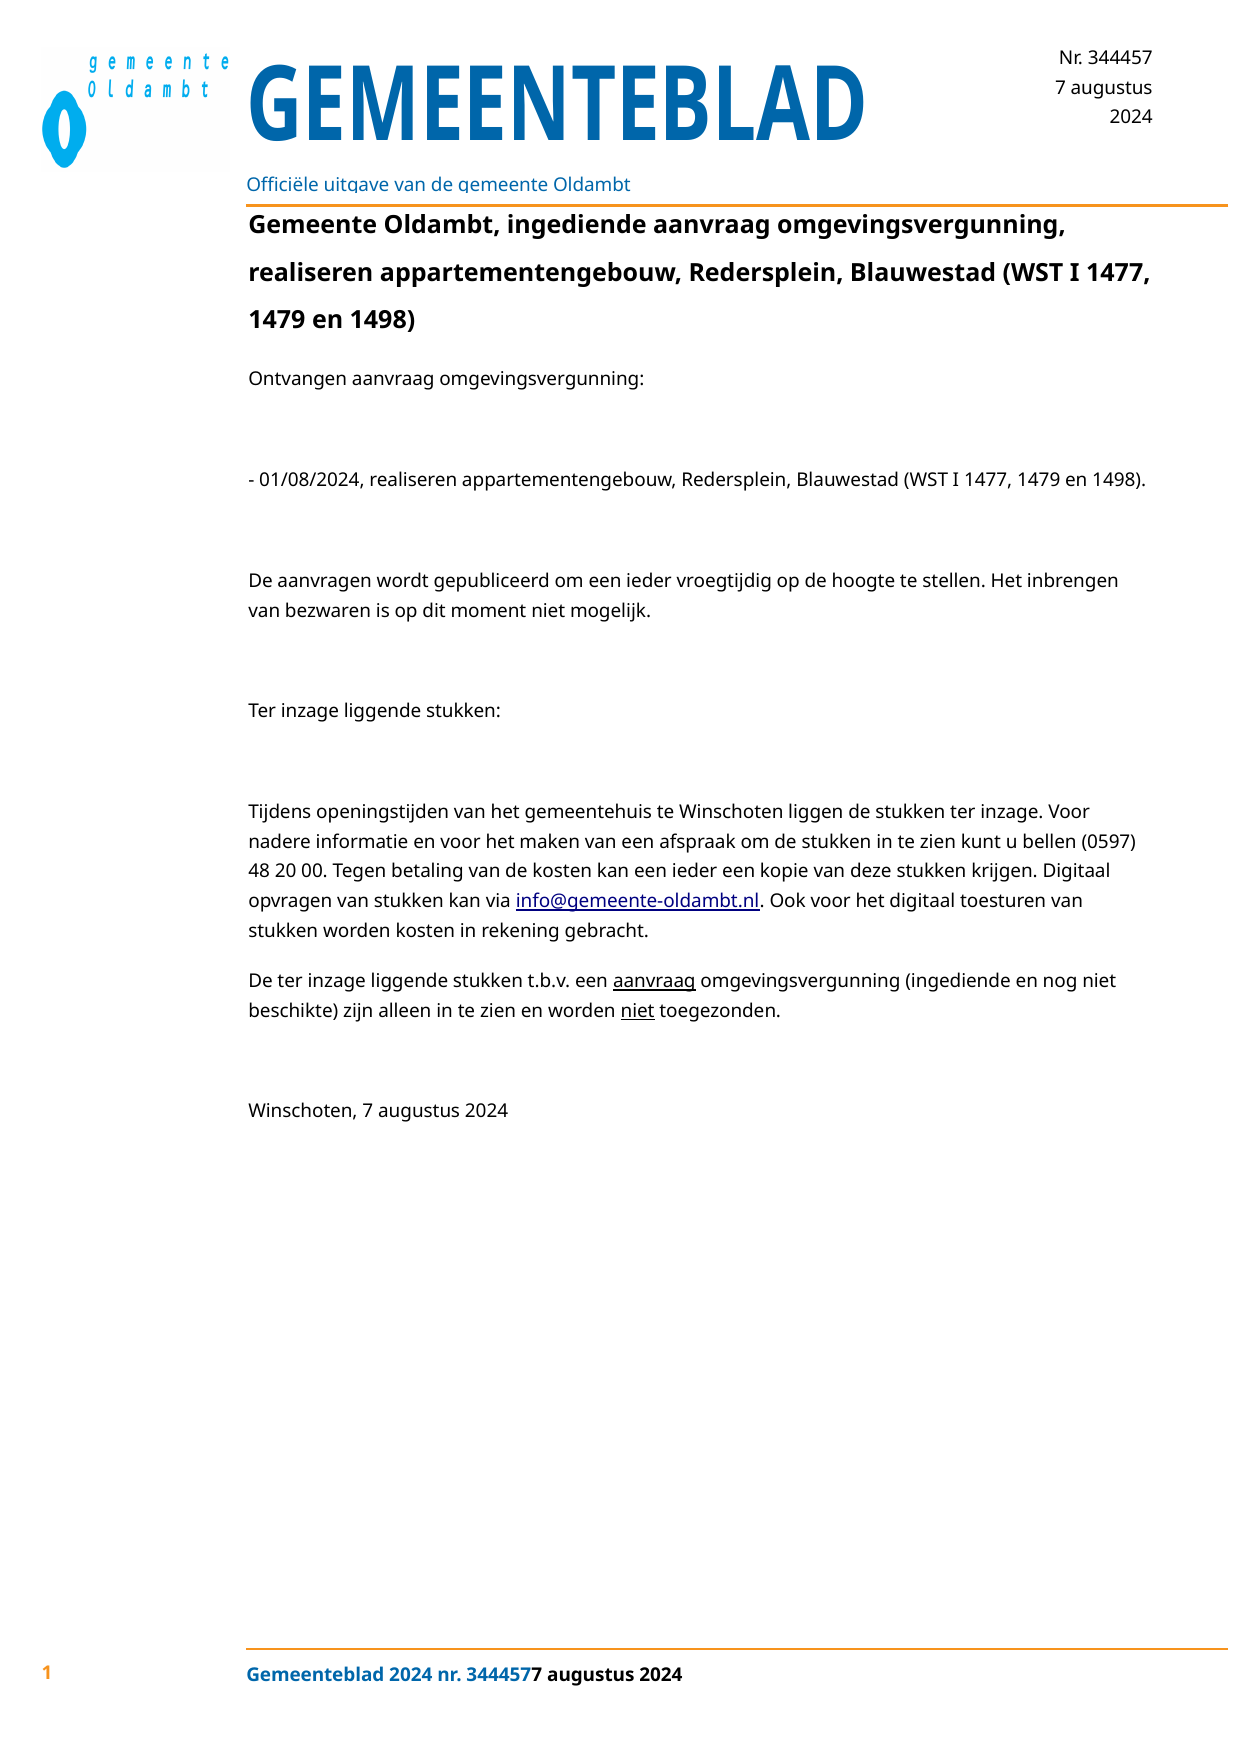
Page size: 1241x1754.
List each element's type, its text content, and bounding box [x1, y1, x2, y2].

text Ter inzage liggende stukken: [248, 698, 1152, 723]
text Winschoten, 7 augustus 2024 [248, 1098, 1152, 1123]
text De aanvragen wordt gepubliceerd om een ieder vroegtijdig op de hoogte te stellen. Het inbrengen van bezwaren is op dit moment niet mogelijk. [248, 567, 1152, 622]
picture [41, 47, 231, 172]
text Gemeente Oldambt, ingediende aanvraag omgevingsvergunning, realiseren appartementengebouw, Redersplein, Blauwestad (WST I 1477, 1479 en 1498) [248, 207, 1152, 336]
text Ontvangen aanvraag omgevingsvergunning: [248, 366, 1152, 391]
text Tijdens openingstijden van het gemeentehuis te Winschoten liggen de stukken ter inzage. Voor nadere informatie en voor het maken van een afspraak om de stukken in te zien kunt u bellen (0597) 48 20 00. Tegen betaling van de kosten kan een ieder een kopie van deze stukken krijgen. Digitaal opvragen van stukken kan via info@gemeente-oldambt.nl. Ook voor het digitaal toesturen van stukken worden kosten in rekening gebracht. [248, 798, 1152, 942]
text De ter inzage liggende stukken t.b.v. een aanvraag omgevingsvergunning (ingediende en nog niet beschikte) zijn alleen in te zien en worden niet toegezonden. [248, 967, 1152, 1022]
text - 01/08/2024, realiseren appartementengebouw, Redersplein, Blauwestad (WST I 1477, 1479 en 1498). [248, 466, 1152, 492]
